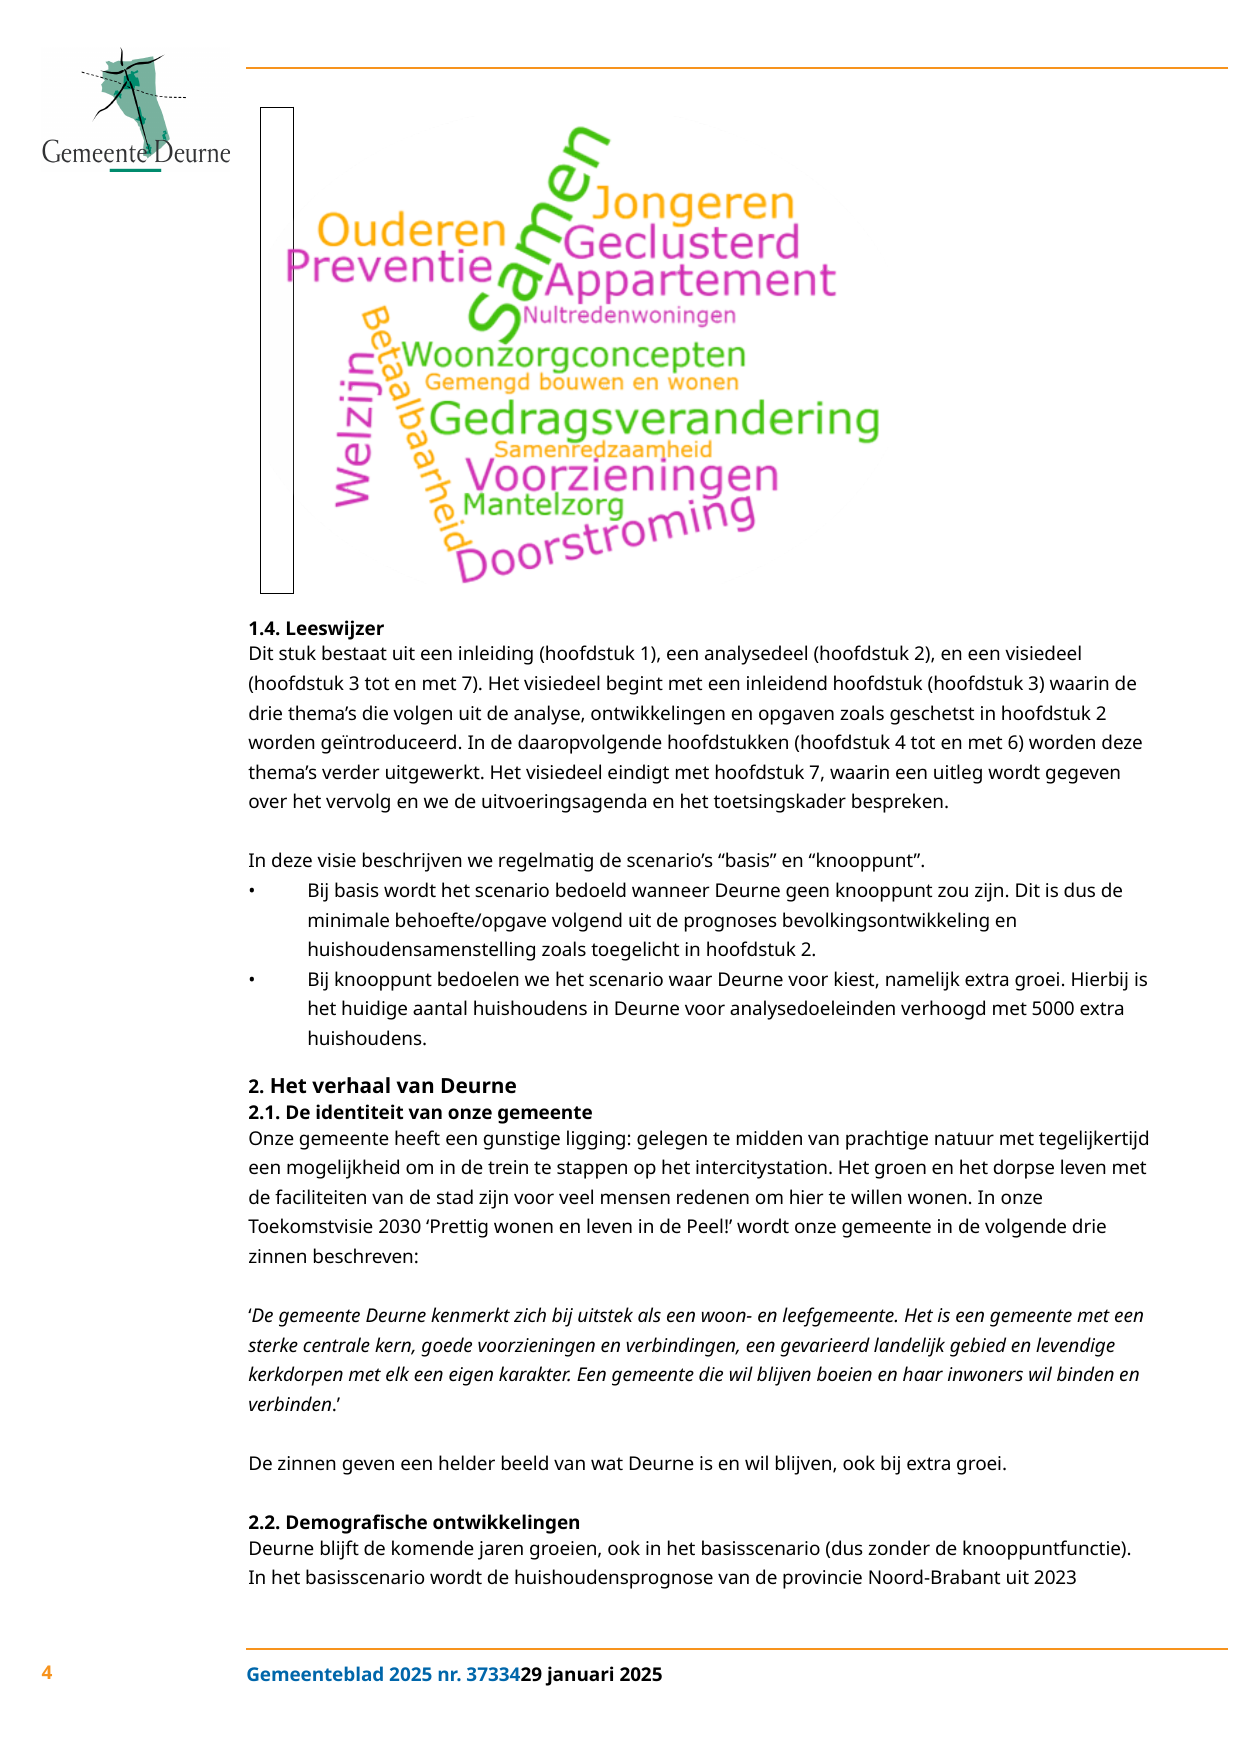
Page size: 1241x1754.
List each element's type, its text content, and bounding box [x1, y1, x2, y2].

text Onze gemeente heeft een gunstige ligging: gelegen te midden van prachtige natuur met tegelijkertijd een mogelijkheid om in de trein te stappen op het intercitystation. Het groen en het dorpse leven met de faciliteiten van de stad zijn voor veel mensen redenen om hier te willen wonen. In onze Toekomstvisie 2030 ‘Prettig wonen en leven in de Peel!’ wordt onze gemeente in de volgende drie zinnen beschreven: [248, 1125, 1152, 1269]
text 1.4. Leeswijzer [248, 615, 1152, 641]
text Deurne blijft de komende jaren groeien, ook in het basisscenario (dus zonder de knooppuntfunctie). In het basisscenario wordt de huishoudensprognose van de provincie Noord-Brabant uit 2023 [248, 1535, 1152, 1590]
text De zinnen geven een helder beeld van wat Deurne is en wil blijven, ook bij extra groei. [248, 1450, 1152, 1476]
text 2. Het verhaal van Deurne [248, 1071, 1152, 1099]
list Bij knooppunt bedoelen we het scenario waar Deurne voor kiest, namelijk extra groei. Hierbij is het huidige aantal huishoudens in Deurne voor analysedoeleinden verhoogd met 5000 extra huishoudens. [248, 966, 1152, 1051]
picture [41, 47, 231, 172]
text Dit stuk bestaat uit een inleiding (hoofdstuk 1), een analysedeel (hoofdstuk 2), en een visiedeel (hoofdstuk 3 tot en met 7). Het visiedeel begint met een inleidend hoofdstuk (hoofdstuk 3) waarin de drie thema’s die volgen uit de analyse, ontwikkelingen en opgaven zoals geschetst in hoofdstuk 2 worden geïntroduceerd. In de daaropvolgende hoofdstukken (hoofdstuk 4 tot en met 6) worden deze thema’s verder uitgewerkt. Het visiedeel eindigt met hoofdstuk 7, waarin een uitleg wordt gegeven over het vervolg en we de uitvoeringsagenda en het toetsingskader bespreken. [248, 641, 1152, 814]
list Bij basis wordt het scenario bedoeld wanneer Deurne geen knooppunt zou zijn. Dit is dus de minimale behoefte/opgave volgend uit de prognoses bevolkingsontwikkeling en huishoudensamenstelling zoals toegelicht in hoofdstuk 2. [248, 877, 1152, 962]
text In deze visie beschrijven we regelmatig de scenario’s “basis” en “knooppunt”. [248, 848, 1152, 873]
text 2.2. Demografische ontwikkelingen [248, 1509, 1152, 1535]
picture [268, 115, 889, 585]
table_header ‘De gemeente Deurne kenmerkt zich bij uitstek als een woon- en leefgemeente. Het is een gemeente met een sterke centrale kern, goede voorzieningen en verbindingen, een gevarieerd landelijk gebied en levendige kerkdorpen met elk een eigen karakter. Een gemeente die wil blijven boeien en haar inwoners wil binden en verbinden.’ [248, 1303, 1152, 1417]
text 2.1. De identiteit van onze gemeente [248, 1099, 1152, 1125]
